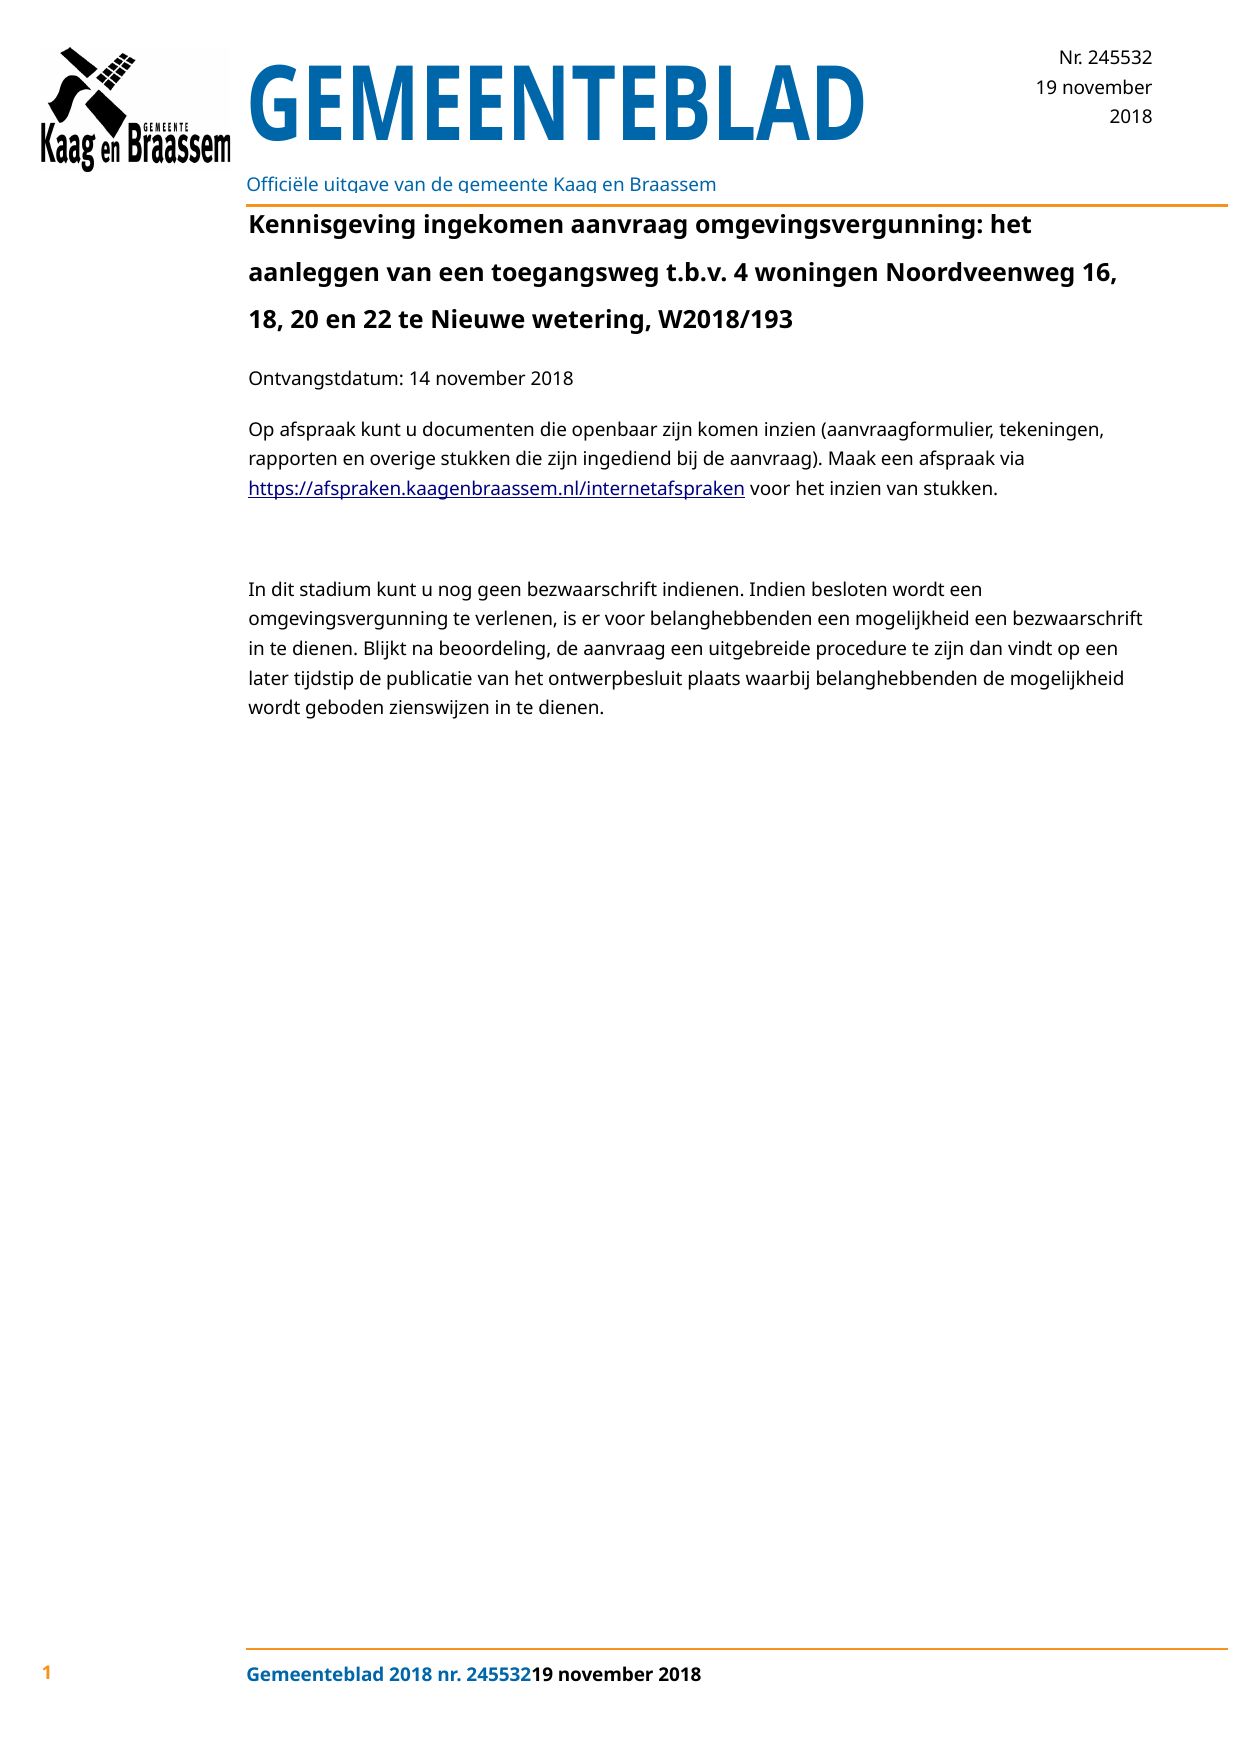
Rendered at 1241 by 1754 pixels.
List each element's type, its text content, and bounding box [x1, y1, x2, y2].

picture [41, 47, 231, 172]
text Kennisgeving ingekomen aanvraag omgevingsvergunning: het aanleggen van een toegangsweg t.b.v. 4 woningen Noordveenweg 16, 18, 20 en 22 te Nieuwe wetering, W2018/193 [248, 207, 1152, 336]
text Op afspraak kunt u documenten die openbaar zijn komen inzien (aanvraagformulier, tekeningen, rapporten en overige stukken die zijn ingediend bij de aanvraag). Maak een afspraak via https://afspraken.kaagenbraassem.nl/internetafspraken voor het inzien van stukken. [248, 416, 1152, 501]
text In dit stadium kunt u nog geen bezwaarschrift indienen. Indien besloten wordt een omgevingsvergunning te verlenen, is er voor belanghebbenden een mogelijkheid een bezwaarschrift in te dienen. Blijkt na beoordeling, de aanvraag een uitgebreide procedure te zijn dan vindt op een later tijdstip de publicatie van het ontwerpbesluit plaats waarbij belanghebbenden de mogelijkheid wordt geboden zienswijzen in te dienen. [248, 576, 1152, 720]
text Ontvangstdatum: 14 november 2018 [248, 366, 1152, 391]
